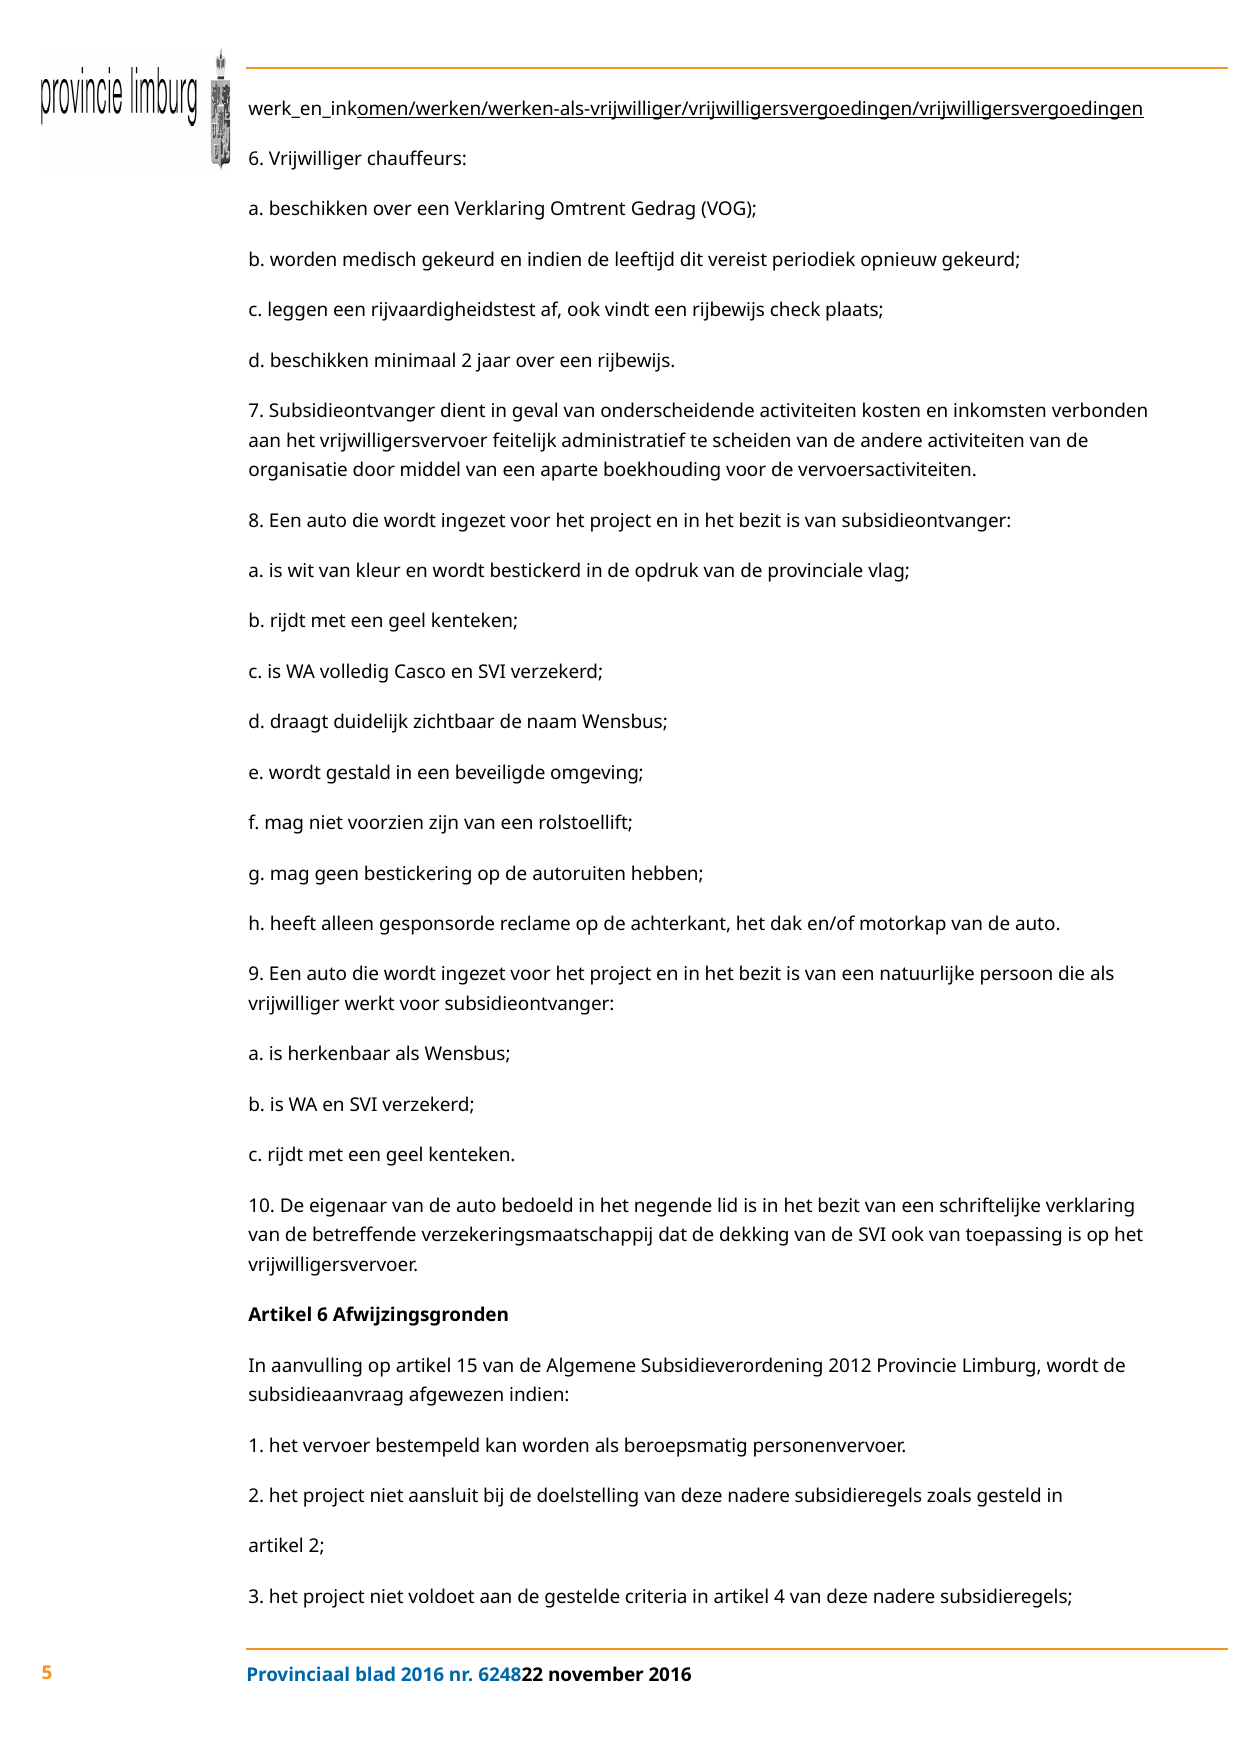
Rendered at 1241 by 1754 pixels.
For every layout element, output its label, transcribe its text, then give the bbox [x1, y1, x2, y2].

text a. beschikken over een Verklaring Omtrent Gedrag (VOG); [248, 196, 1152, 221]
text werk_en_inkomen/werken/werken-als-vrijwilliger/vrijwilligersvergoedingen/vrijwilligersvergoedingen [248, 95, 1152, 121]
text a. is wit van kleur en wordt bestickerd in de opdruk van de provinciale vlag; [248, 557, 1152, 583]
text Artikel 6 Afwijzingsgronden [248, 1301, 1152, 1327]
text 6. Vrijwilliger chauffeurs: [248, 145, 1152, 171]
text 8. Een auto die wordt ingezet voor het project en in het bezit is van subsidieontvanger: [248, 507, 1152, 533]
text 2. het project niet aansluit bij de doelstelling van deze nadere subsidieregels zoals gesteld in [248, 1482, 1152, 1508]
text artikel 2; [248, 1533, 1152, 1558]
text g. mag geen bestickering op de autoruiten hebben; [248, 860, 1152, 886]
text 1. het vervoer bestempeld kan worden als beroepsmatig personenvervoer. [248, 1432, 1152, 1458]
text 9. Een auto die wordt ingezet voor het project en in het bezit is van een natuurlijke persoon die als vrijwilliger werkt voor subsidieontvanger: [248, 961, 1152, 1016]
text b. worden medisch gekeurd en indien de leeftijd dit vereist periodiek opnieuw gekeurd; [248, 246, 1152, 272]
text f. mag niet voorzien zijn van een rolstoellift; [248, 809, 1152, 835]
text In aanvulling op artikel 15 van de Algemene Subsidieverordening 2012 Provincie Limburg, wordt de subsidieaanvraag afgewezen indien: [248, 1352, 1152, 1407]
text b. is WA en SVI verzekerd; [248, 1091, 1152, 1117]
text a. is herkenbaar als Wensbus; [248, 1041, 1152, 1066]
text e. wordt gestald in een beveiligde omgeving; [248, 759, 1152, 785]
text h. heeft alleen gesponsorde reclame op de achterkant, het dak en/of motorkap van de auto. [248, 910, 1152, 936]
picture [41, 47, 231, 172]
text c. is WA volledig Casco en SVI verzekerd; [248, 658, 1152, 684]
text d. beschikken minimaal 2 jaar over een rijbewijs. [248, 347, 1152, 373]
text c. rijdt met een geel kenteken. [248, 1141, 1152, 1167]
text d. draagt duidelijk zichtbaar de naam Wensbus; [248, 708, 1152, 734]
text b. rijdt met een geel kenteken; [248, 608, 1152, 633]
text 10. De eigenaar van de auto bedoeld in het negende lid is in het bezit van een schriftelijke verklaring van de betreffende verzekeringsmaatschappij dat de dekking van de SVI ook van toepassing is op het vrijwilligersvervoer. [248, 1192, 1152, 1277]
text 7. Subsidieontvanger dient in geval van onderscheidende activiteiten kosten en inkomsten verbonden aan het vrijwilligersvervoer feitelijk administratief te scheiden van de andere activiteiten van de organisatie door middel van een aparte boekhouding voor de vervoersactiviteiten. [248, 397, 1152, 482]
text 3. het project niet voldoet aan de gestelde criteria in artikel 4 van deze nadere subsidieregels; [248, 1583, 1152, 1609]
text c. leggen een rijvaardigheidstest af, ook vindt een rijbewijs check plaats; [248, 296, 1152, 322]
